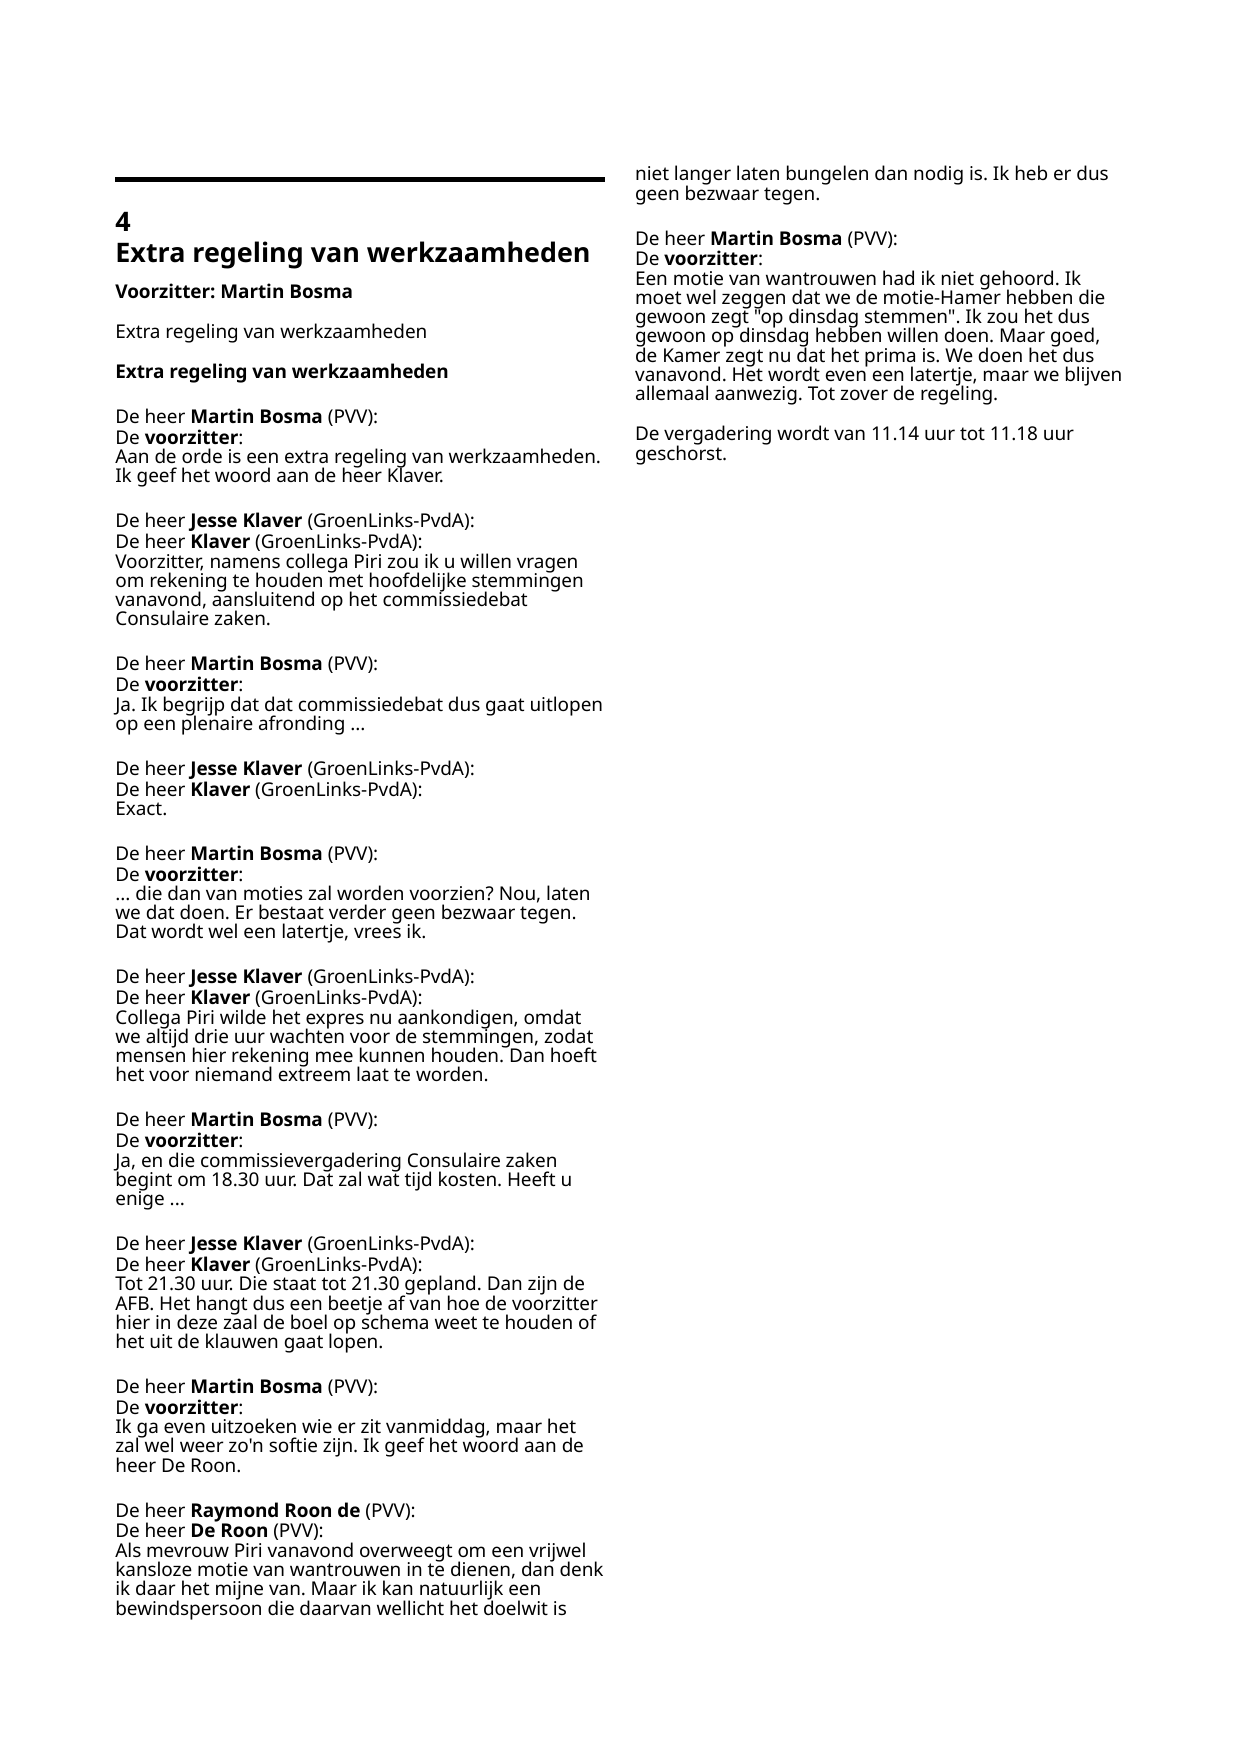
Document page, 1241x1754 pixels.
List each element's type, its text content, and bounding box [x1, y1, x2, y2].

text 4 [115, 203, 605, 239]
text De voorzitter: [635, 250, 1125, 270]
text De heer Martin Bosma (PVV): [635, 225, 1125, 250]
text Extra regeling van werkzaamheden [115, 323, 605, 342]
text De heer Klaver (GroenLinks-PvdA): [115, 781, 605, 800]
text De voorzitter: [115, 1132, 605, 1152]
text De voorzitter: [115, 866, 605, 885]
text De voorzitter: [115, 676, 605, 696]
text De voorzitter: [115, 429, 605, 448]
text De voorzitter: [115, 1399, 605, 1418]
text De heer Jesse Klaver (GroenLinks-PvdA): [115, 755, 605, 781]
text De heer Klaver (GroenLinks-PvdA): [115, 533, 605, 553]
text Voorzitter: Martin Bosma [115, 283, 605, 302]
text De heer Martin Bosma (PVV): [115, 403, 605, 429]
text De heer Martin Bosma (PVV): [115, 840, 605, 866]
text Tot 21.30 uur. Die staat tot 21.30 gepland. Dan zijn de AFB. Het hangt dus een beetje af van hoe de voorzitter hier in deze zaal de boel op schema weet te houden of het uit de klauwen gaat lopen. [115, 1275, 605, 1352]
text Collega Piri wilde het expres nu aankondigen, omdat we altijd drie uur wachten voor de stemmingen, zodat mensen hier rekening mee kunnen houden. Dan hoeft het voor niemand extreem laat te worden. [115, 1009, 605, 1086]
text ... die dan van moties zal worden voorzien? Nou, laten we dat doen. Er bestaat verder geen bezwaar tegen. Dat wordt wel een latertje, vrees ik. [115, 885, 605, 943]
text De heer Jesse Klaver (GroenLinks-PvdA): [115, 508, 605, 533]
text Extra regeling van werkzaamheden [115, 239, 605, 283]
text De heer De Roon (PVV): [115, 1522, 605, 1542]
text Aan de orde is een extra regeling van werkzaamheden. Ik geef het woord aan de heer Klaver. [115, 448, 605, 487]
text Als mevrouw Piri vanavond overweegt om een vrijwel kansloze motie van wantrouwen in te dienen, dan denk ik daar het mijne van. Maar ik kan natuurlijk een bewindspersoon die daarvan wellicht het doelwit is [115, 1542, 605, 1619]
text Extra regeling van werkzaamheden [115, 363, 605, 382]
text De heer Martin Bosma (PVV): [115, 1107, 605, 1132]
text De heer Raymond Roon de (PVV): [115, 1497, 605, 1522]
text Ja, en die commissievergadering Consulaire zaken begint om 18.30 uur. Dat zal wat tijd kosten. Heeft u enige ... [115, 1152, 605, 1209]
text De heer Jesse Klaver (GroenLinks-PvdA): [115, 964, 605, 989]
text De heer Jesse Klaver (GroenLinks-PvdA): [115, 1230, 605, 1256]
text Een motie van wantrouwen had ik niet gehoord. Ik moet wel zeggen dat we de motie-Hamer hebben die gewoon zegt "op dinsdag stemmen". Ik zou het dus gewoon op dinsdag hebben willen doen. Maar goed, de Kamer zegt nu dat het prima is. We doen het dus vanavond. Het wordt even een latertje, maar we blijven allemaal aanwezig. Tot zover de regeling. [635, 270, 1125, 404]
text Ja. Ik begrijp dat dat commissiedebat dus gaat uitlopen op een plenaire afronding ... [115, 696, 605, 734]
text De heer Klaver (GroenLinks-PvdA): [115, 1256, 605, 1275]
text Voorzitter, namens collega Piri zou ik u willen vragen om rekening te houden met hoofdelijke stemmingen vanavond, aansluitend op het commissiedebat Consulaire zaken. [115, 553, 605, 630]
text niet langer laten bungelen dan nodig is. Ik heb er dus geen bezwaar tegen. [635, 165, 1125, 204]
text De heer Klaver (GroenLinks-PvdA): [115, 989, 605, 1009]
text De vergadering wordt van 11.14 uur tot 11.18 uur geschorst. [635, 425, 1125, 464]
text Ik ga even uitzoeken wie er zit vanmiddag, maar het zal wel weer zo'n softie zijn. Ik geef het woord aan de heer De Roon. [115, 1418, 605, 1476]
text De heer Martin Bosma (PVV): [115, 1373, 605, 1399]
text De heer Martin Bosma (PVV): [115, 651, 605, 676]
text Exact. [115, 800, 605, 819]
